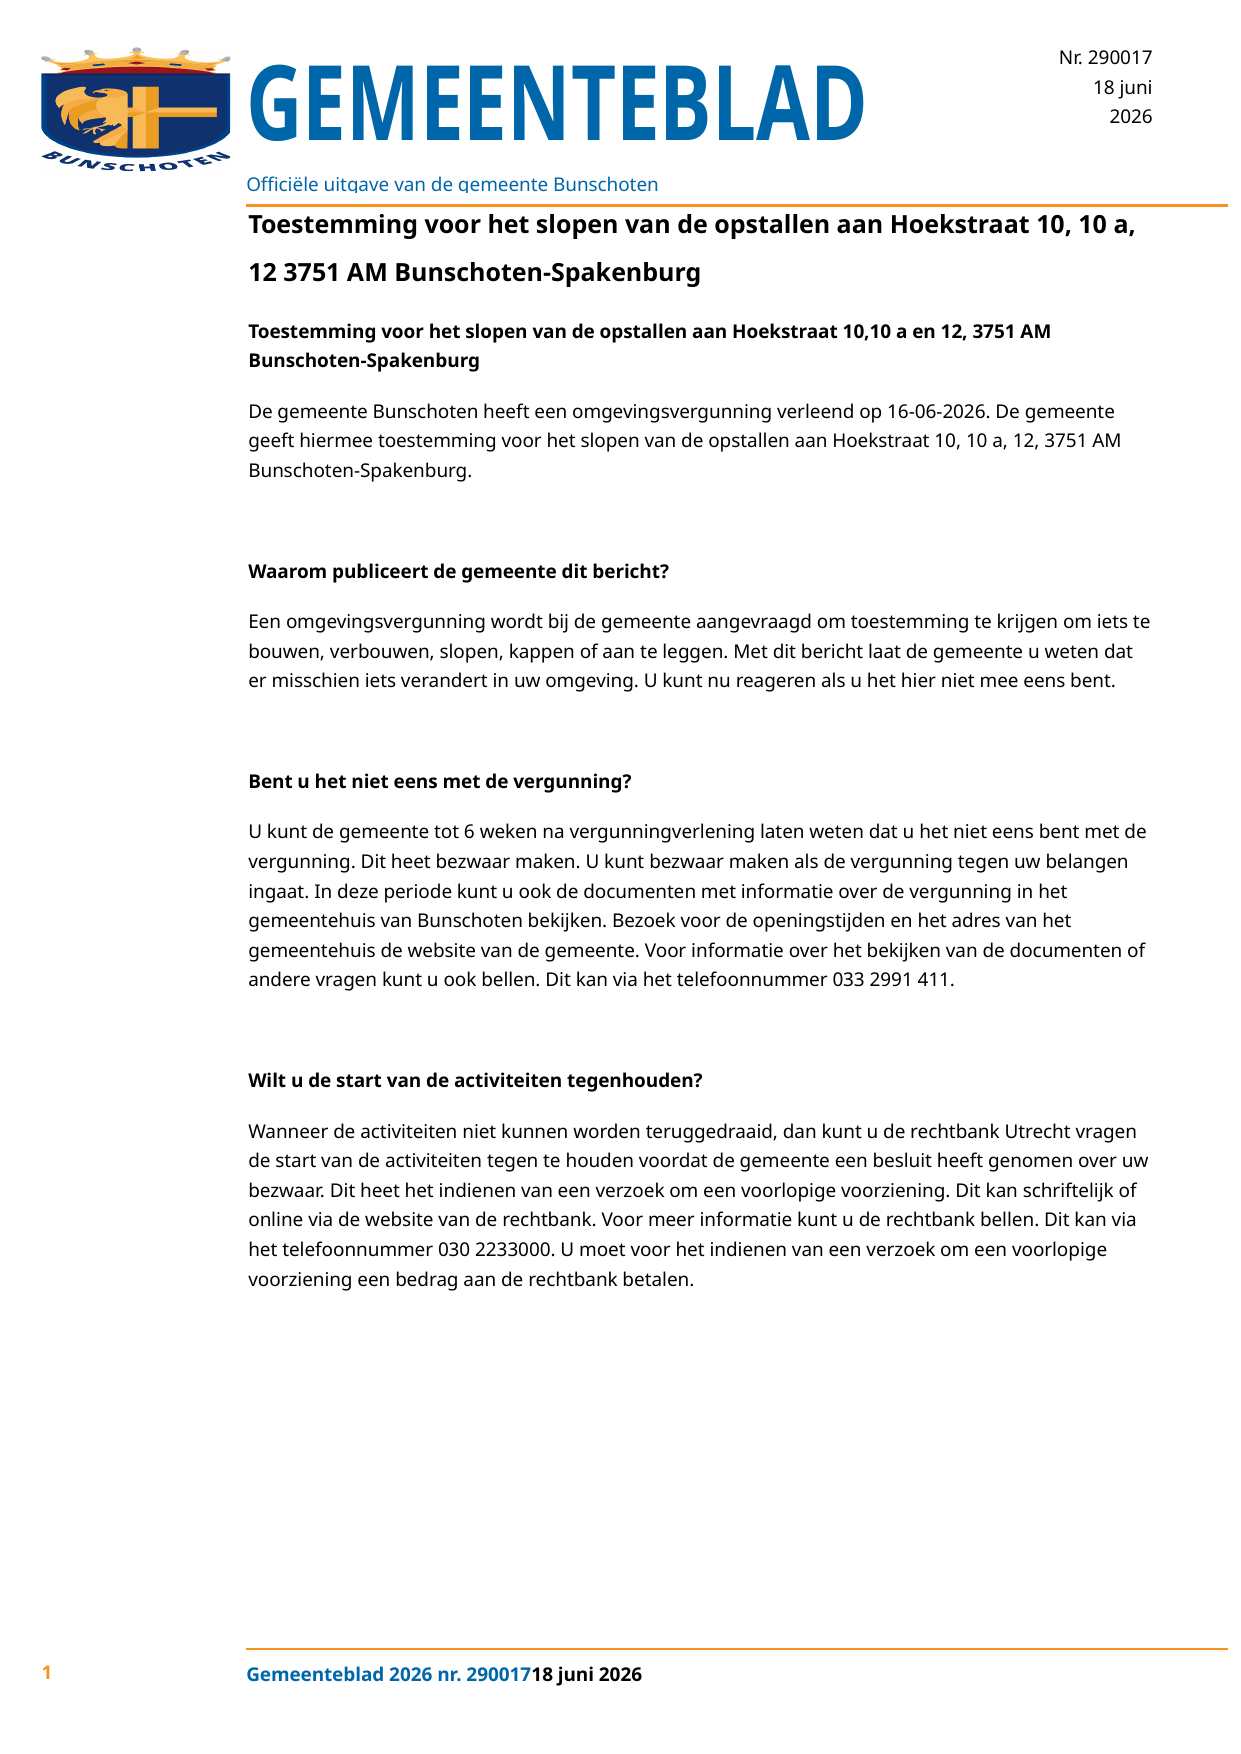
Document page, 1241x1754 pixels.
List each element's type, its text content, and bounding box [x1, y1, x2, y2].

picture [41, 47, 231, 172]
text Een omgevingsvergunning wordt bij de gemeente aangevraagd om toestemming te krijgen om iets te bouwen, verbouwen, slopen, kappen of aan te leggen. Met dit bericht laat de gemeente u weten dat er misschien iets verandert in uw omgeving. U kunt nu reageren als u het hier niet mee eens bent. [248, 608, 1152, 693]
text Waarom publiceert de gemeente dit bericht? [248, 558, 1152, 584]
text Toestemming voor het slopen van de opstallen aan Hoekstraat 10,10 a en 12, 3751 AM Bunschoten-Spakenburg [248, 318, 1152, 373]
text Bent u het niet eens met de vergunning? [248, 768, 1152, 794]
text Wanneer de activiteiten niet kunnen worden teruggedraaid, dan kunt u de rechtbank Utrecht vragen de start van de activiteiten tegen te houden voordat de gemeente een besluit heeft genomen over uw bezwaar. Dit heet het indienen van een verzoek om een voorlopige voorziening. Dit kan schriftelijk of online via de website van de rechtbank. Voor meer informatie kunt u de rechtbank bellen. Dit kan via het telefoonnummer 030 2233000. U moet voor het indienen van een verzoek om een voorlopige voorziening een bedrag aan de rechtbank betalen. [248, 1118, 1152, 1292]
text Wilt u de start van de activiteiten tegenhouden? [248, 1067, 1152, 1093]
text Toestemming voor het slopen van de opstallen aan Hoekstraat 10, 10 a, 12 3751 AM Bunschoten-Spakenburg [248, 207, 1152, 288]
text De gemeente Bunschoten heeft een omgevingsvergunning verleend op 16-06-2026. De gemeente geeft hiermee toestemming voor het slopen van de opstallen aan Hoekstraat 10, 10 a, 12, 3751 AM Bunschoten-Spakenburg. [248, 398, 1152, 483]
text U kunt de gemeente tot 6 weken na vergunningverlening laten weten dat u het niet eens bent met de vergunning. Dit heet bezwaar maken. U kunt bezwaar maken als de vergunning tegen uw belangen ingaat. In deze periode kunt u ook de documenten met informatie over de vergunning in het gemeentehuis van Bunschoten bekijken. Bezoek voor de openingstijden en het adres van het gemeentehuis de website van de gemeente. Voor informatie over het bekijken van de documenten of andere vragen kunt u ook bellen. Dit kan via het telefoonnummer 033 2991 411. [248, 819, 1152, 992]
